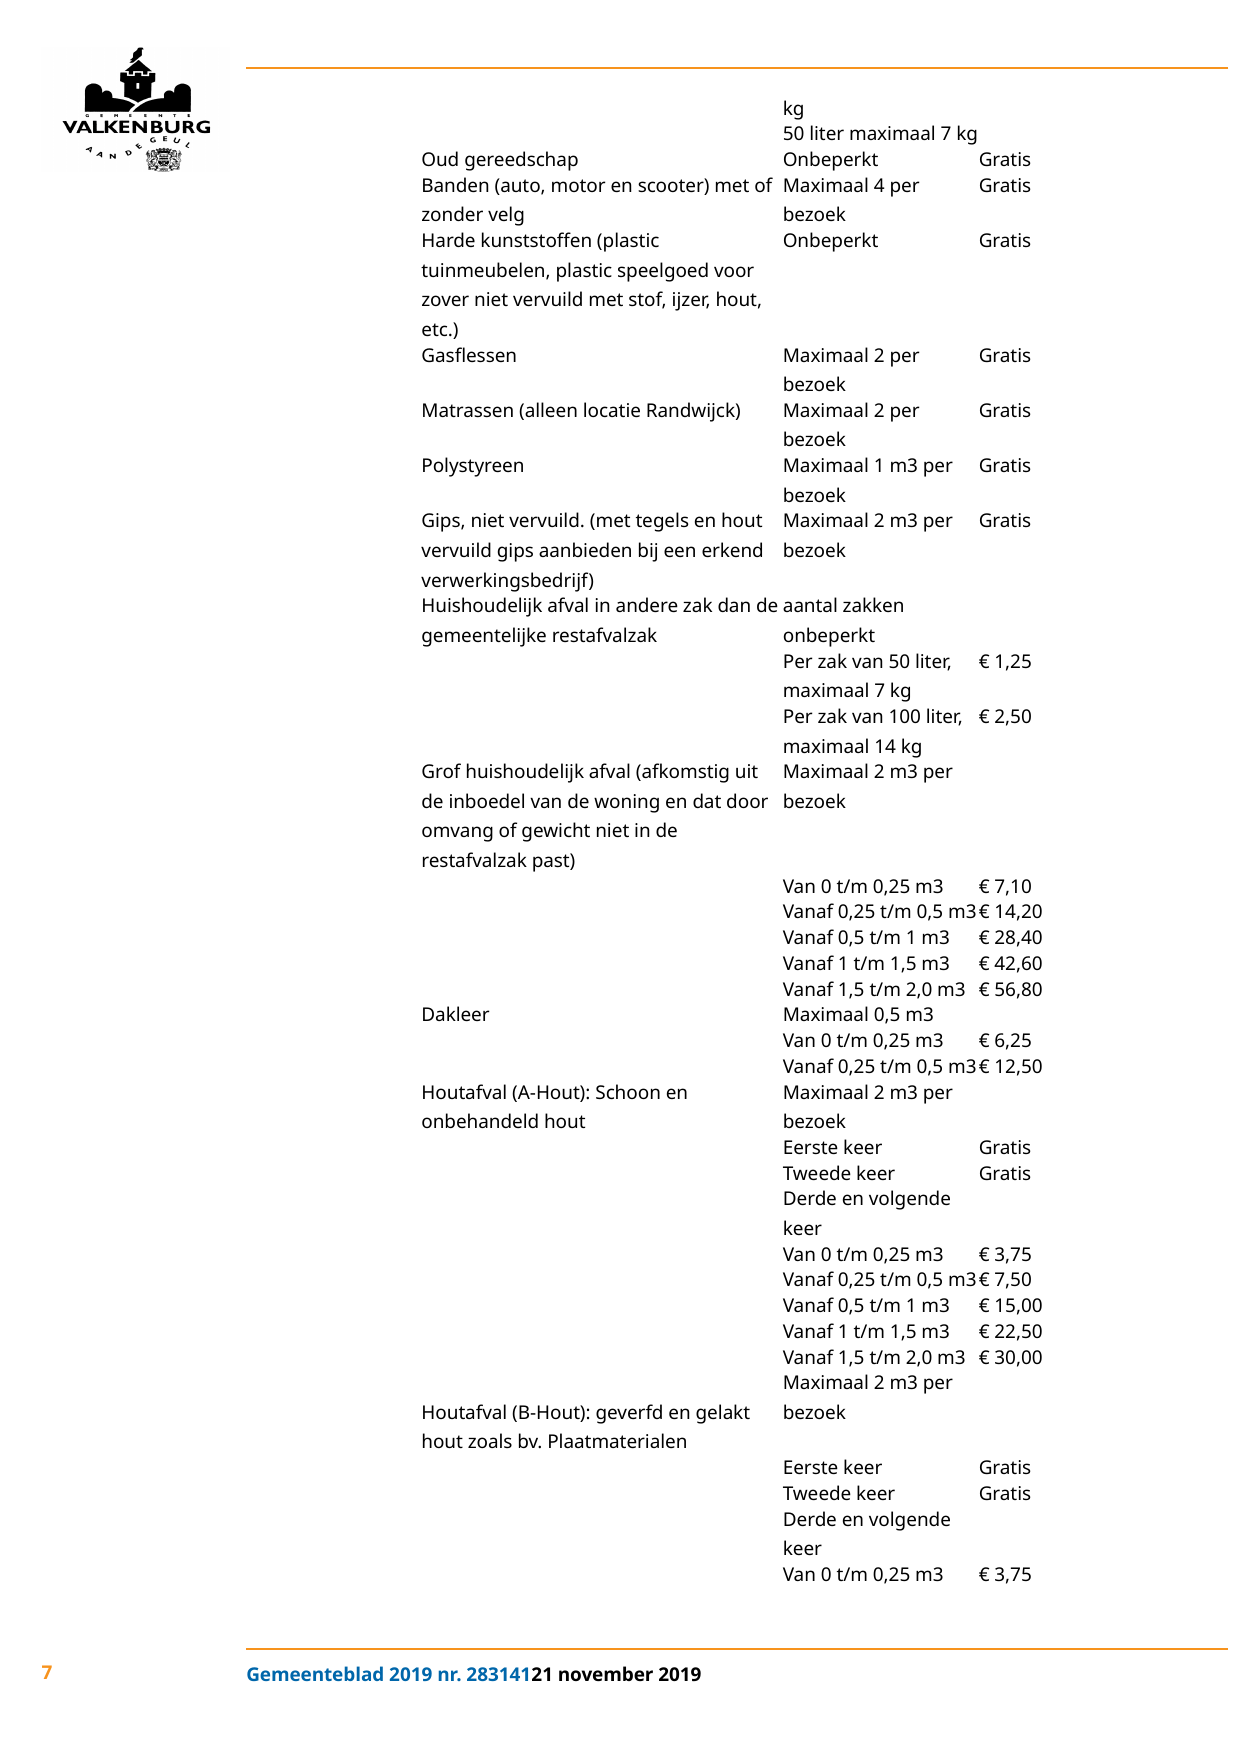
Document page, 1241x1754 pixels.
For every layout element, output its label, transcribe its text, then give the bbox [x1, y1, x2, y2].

table_cell [979, 1506, 1152, 1561]
table_cell Gratis [979, 1480, 1152, 1506]
table_cell [248, 950, 421, 976]
table_cell [248, 1002, 421, 1027]
table_cell [248, 759, 421, 873]
table_cell Vanaf 1 t/m 1,5 m3 [783, 1318, 978, 1344]
table_cell € 14,20 [979, 899, 1152, 924]
table_cell Gratis [979, 146, 1152, 172]
table_cell [248, 925, 421, 950]
table_cell [248, 1318, 421, 1344]
table_cell Vanaf 1,5 t/m 2,0 m3 [783, 976, 978, 1002]
table_cell Huishoudelijk afval in andere zak dan de gemeentelijke restafvalzak [421, 593, 783, 648]
table_cell [421, 925, 783, 950]
table_cell [979, 95, 1152, 121]
table_cell [248, 1293, 421, 1318]
table_cell [248, 1079, 421, 1134]
table_cell Grof huishoudelijk afval (afkomstig uit de inboedel van de woning en dat door omvang of gewicht niet in de restafvalzak past) [421, 759, 783, 873]
table_cell [248, 1241, 421, 1267]
table_cell [421, 648, 783, 703]
table_cell [421, 1134, 783, 1160]
table_cell [421, 1455, 783, 1480]
table_cell [248, 397, 421, 452]
table_cell Gratis [979, 508, 1152, 593]
table_cell Per zak van 100 liter, maximaal 14 kg [783, 703, 978, 758]
table_cell [248, 146, 421, 172]
table_cell [248, 1455, 421, 1480]
table_cell € 3,75 [979, 1241, 1152, 1267]
table_cell € 15,00 [979, 1293, 1152, 1318]
table_cell Eerste keer [783, 1134, 978, 1160]
table_cell Van 0 t/m 0,25 m3 [783, 1028, 978, 1053]
table_cell [979, 1370, 1152, 1454]
table_cell [421, 1160, 783, 1186]
table_cell [421, 1053, 783, 1079]
table_cell [248, 508, 421, 593]
table_cell Maximaal 1 m3 per bezoek [783, 453, 978, 508]
table_cell [248, 873, 421, 899]
table_cell Gratis [979, 1455, 1152, 1480]
table_cell [979, 1079, 1152, 1134]
table_cell Houtafval (A-Hout): Schoon en onbehandeld hout [421, 1079, 783, 1134]
table_cell Maximaal 2 m3 per bezoek [783, 1079, 978, 1134]
table_cell Tweede keer [783, 1160, 978, 1186]
table_cell € 7,50 [979, 1267, 1152, 1292]
table_cell Maximaal 4 per bezoek [783, 172, 978, 227]
table_cell Gratis [979, 1134, 1152, 1160]
table_cell Gratis [979, 1160, 1152, 1186]
table_cell [421, 1186, 783, 1241]
table_cell Matrassen (alleen locatie Randwijck) [421, 397, 783, 452]
table_cell € 3,75 [979, 1561, 1152, 1587]
table_cell [248, 593, 421, 648]
table_cell Van 0 t/m 0,25 m3 [783, 873, 978, 899]
table_cell [979, 759, 1152, 873]
table_cell Vanaf 0,25 t/m 0,5 m3 [783, 1267, 978, 1292]
table_cell [421, 1344, 783, 1369]
table_cell [248, 227, 421, 342]
table_cell Maximaal 0,5 m3 [783, 1002, 978, 1027]
table_cell [248, 1160, 421, 1186]
table_cell [248, 1053, 421, 1079]
table_cell Vanaf 0,25 t/m 0,5 m3 [783, 899, 978, 924]
table_cell [421, 1241, 783, 1267]
table_cell [248, 453, 421, 508]
table_cell € 22,50 [979, 1318, 1152, 1344]
table_cell Eerste keer [783, 1455, 978, 1480]
table_cell € 28,40 [979, 925, 1152, 950]
table_cell Banden (auto, motor en scooter) met of zonder velg [421, 172, 783, 227]
table_cell Onbeperkt [783, 146, 978, 172]
table_cell Polystyreen [421, 453, 783, 508]
table_cell [248, 1267, 421, 1292]
table_cell [248, 703, 421, 758]
table_cell [248, 1186, 421, 1241]
table_cell Vanaf 0,5 t/m 1 m3 [783, 1293, 978, 1318]
table_cell Van 0 t/m 0,25 m3 [783, 1561, 978, 1587]
table_cell [979, 1186, 1152, 1241]
table_cell [421, 1028, 783, 1053]
table_cell € 1,25 [979, 648, 1152, 703]
table_cell Oud gereedschap [421, 146, 783, 172]
table_cell Vanaf 1,5 t/m 2,0 m3 [783, 1344, 978, 1369]
table_cell [248, 1370, 421, 1454]
table_cell Gratis [979, 342, 1152, 397]
table_cell Derde en volgende keer [783, 1506, 978, 1561]
table_cell Derde en volgende keer [783, 1186, 978, 1241]
table_cell Maximaal 2 m3 per bezoek [783, 759, 978, 873]
table_cell [248, 1506, 421, 1561]
table_cell € 30,00 [979, 1344, 1152, 1369]
table_cell [979, 1002, 1152, 1027]
table_cell Vanaf 0,5 t/m 1 m3 [783, 925, 978, 950]
table_cell Vanaf 1 t/m 1,5 m3 [783, 950, 978, 976]
table_cell Gratis [979, 172, 1152, 227]
table_cell € 2,50 [979, 703, 1152, 758]
table_cell 50 liter maximaal 7 kg [783, 121, 978, 146]
table_cell [421, 703, 783, 758]
table_cell [979, 593, 1152, 648]
table_cell € 56,80 [979, 976, 1152, 1002]
table_cell [248, 172, 421, 227]
table_cell [248, 1134, 421, 1160]
table_cell [248, 121, 421, 146]
table_cell [421, 1293, 783, 1318]
table_cell Gratis [979, 453, 1152, 508]
table_cell [248, 976, 421, 1002]
table_cell Tweede keer [783, 1480, 978, 1506]
table_cell [421, 1561, 783, 1587]
table_cell [421, 1267, 783, 1292]
table_cell € 6,25 [979, 1028, 1152, 1053]
table_cell Maximaal 2 per bezoek [783, 342, 978, 397]
table_cell € 12,50 [979, 1053, 1152, 1079]
table_cell [248, 95, 421, 121]
table_cell [421, 976, 783, 1002]
table_cell [248, 1561, 421, 1587]
table_cell Maximaal 2 per bezoek [783, 397, 978, 452]
table_cell Harde kunststoffen (plastic tuinmeubelen, plastic speelgoed voor zover niet vervuild met stof, ijzer, hout, etc.) [421, 227, 783, 342]
table_cell [421, 1506, 783, 1561]
table_cell [421, 1318, 783, 1344]
table_cell [979, 121, 1152, 146]
table_cell [421, 873, 783, 899]
table_cell Maximaal 2 m3 per bezoek [783, 1370, 978, 1454]
table_cell Gratis [979, 227, 1152, 342]
table_cell [421, 950, 783, 976]
table_cell Dakleer [421, 1002, 783, 1027]
table_cell [248, 342, 421, 397]
table_cell Vanaf 0,25 t/m 0,5 m3 [783, 1053, 978, 1079]
table_cell Houtafval (B-Hout): geverfd en gelakt hout zoals bv. Plaatmaterialen [421, 1370, 783, 1454]
table_cell [248, 1480, 421, 1506]
table_cell € 7,10 [979, 873, 1152, 899]
table_cell [421, 1480, 783, 1506]
table_cell [248, 1028, 421, 1053]
table_cell Van 0 t/m 0,25 m3 [783, 1241, 978, 1267]
picture [41, 47, 231, 172]
table_cell kg [783, 95, 978, 121]
table_cell [421, 95, 783, 121]
table_cell [248, 648, 421, 703]
table_cell [248, 899, 421, 924]
table_cell [421, 899, 783, 924]
table_cell [421, 121, 783, 146]
table_cell € 42,60 [979, 950, 1152, 976]
table_cell Gratis [979, 397, 1152, 452]
table_cell aantal zakken onbeperkt [783, 593, 978, 648]
table_cell [248, 1344, 421, 1369]
table_cell Per zak van 50 liter, maximaal 7 kg [783, 648, 978, 703]
table_cell Onbeperkt [783, 227, 978, 342]
table_cell Gasflessen [421, 342, 783, 397]
table_cell Maximaal 2 m3 per bezoek [783, 508, 978, 593]
table_cell Gips, niet vervuild. (met tegels en hout vervuild gips aanbieden bij een erkend verwerkingsbedrijf) [421, 508, 783, 593]
